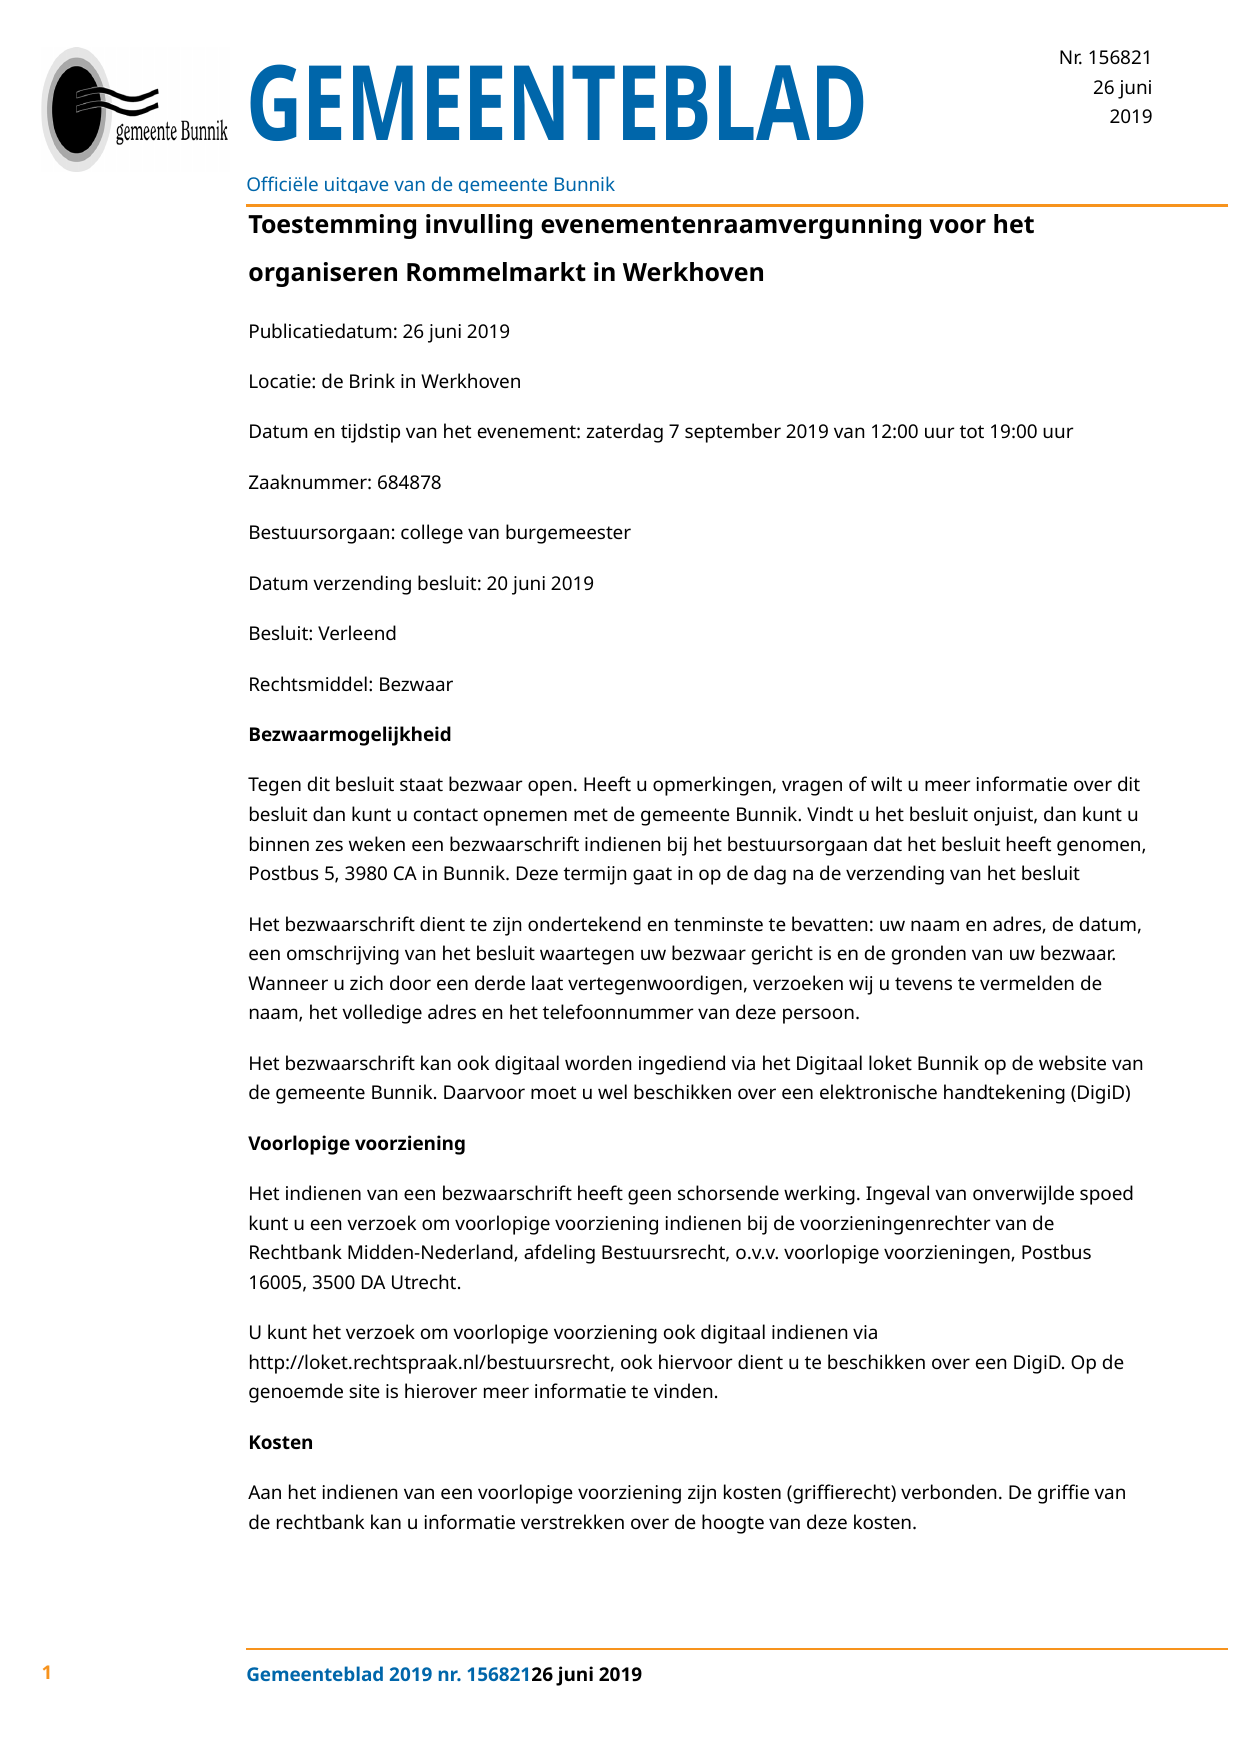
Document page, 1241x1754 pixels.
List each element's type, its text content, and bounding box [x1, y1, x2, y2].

text Kosten [248, 1429, 1152, 1455]
text Het indienen van een bezwaarschrift heeft geen schorsende werking. Ingeval van onverwijlde spoed kunt u een verzoek om voorlopige voorziening indienen bij de voorzieningenrechter van de Rechtbank Midden-Nederland, afdeling Bestuursrecht, o.v.v. voorlopige voorzieningen, Postbus 16005, 3500 DA Utrecht. [248, 1180, 1152, 1295]
text Bezwaarmogelijkheid [248, 721, 1152, 747]
picture [41, 47, 231, 172]
text Het bezwaarschrift kan ook digitaal worden ingediend via het Digitaal loket Bunnik op de website van de gemeente Bunnik. Daarvoor moet u wel beschikken over een elektronische handtekening (DigiD) [248, 1050, 1152, 1105]
text Datum en tijdstip van het evenement: zaterdag 7 september 2019 van 12:00 uur tot 19:00 uur [248, 419, 1152, 444]
text Locatie: de Brink in Werkhoven [248, 368, 1152, 394]
text U kunt het verzoek om voorlopige voorziening ook digitaal indienen via http://loket.rechtspraak.nl/bestuursrecht, ook hiervoor dient u te beschikken over een DigiD. Op de genoemde site is hierover meer informatie te vinden. [248, 1319, 1152, 1404]
text Tegen dit besluit staat bezwaar open. Heeft u opmerkingen, vragen of wilt u meer informatie over dit besluit dan kunt u contact opnemen met de gemeente Bunnik. Vindt u het besluit onjuist, dan kunt u binnen zes weken een bezwaarschrift indienen bij het bestuursorgaan dat het besluit heeft genomen, Postbus 5, 3980 CA in Bunnik. Deze termijn gaat in op de dag na de verzending van het besluit [248, 772, 1152, 886]
text Rechtsmiddel: Bezwaar [248, 671, 1152, 697]
text Bestuursorgaan: college van burgemeester [248, 519, 1152, 545]
text Toestemming invulling evenementenraamvergunning voor het organiseren Rommelmarkt in Werkhoven [248, 207, 1152, 288]
text Zaaknummer: 684878 [248, 469, 1152, 495]
text Publicatiedatum: 26 juni 2019 [248, 318, 1152, 344]
text Datum verzending besluit: 20 juni 2019 [248, 570, 1152, 596]
text Aan het indienen van een voorlopige voorziening zijn kosten (griffierecht) verbonden. De griffie van de rechtbank kan u informatie verstrekken over de hoogte van deze kosten. [248, 1479, 1152, 1535]
text Het bezwaarschrift dient te zijn ondertekend en tenminste te bevatten: uw naam en adres, de datum, een omschrijving van het besluit waartegen uw bezwaar gericht is en de gronden van uw bezwaar. Wanneer u zich door een derde laat vertegenwoordigen, verzoeken wij u tevens te vermelden de naam, het volledige adres en het telefoonnummer van deze persoon. [248, 911, 1152, 1025]
text Besluit: Verleend [248, 620, 1152, 646]
text Voorlopige voorziening [248, 1130, 1152, 1156]
